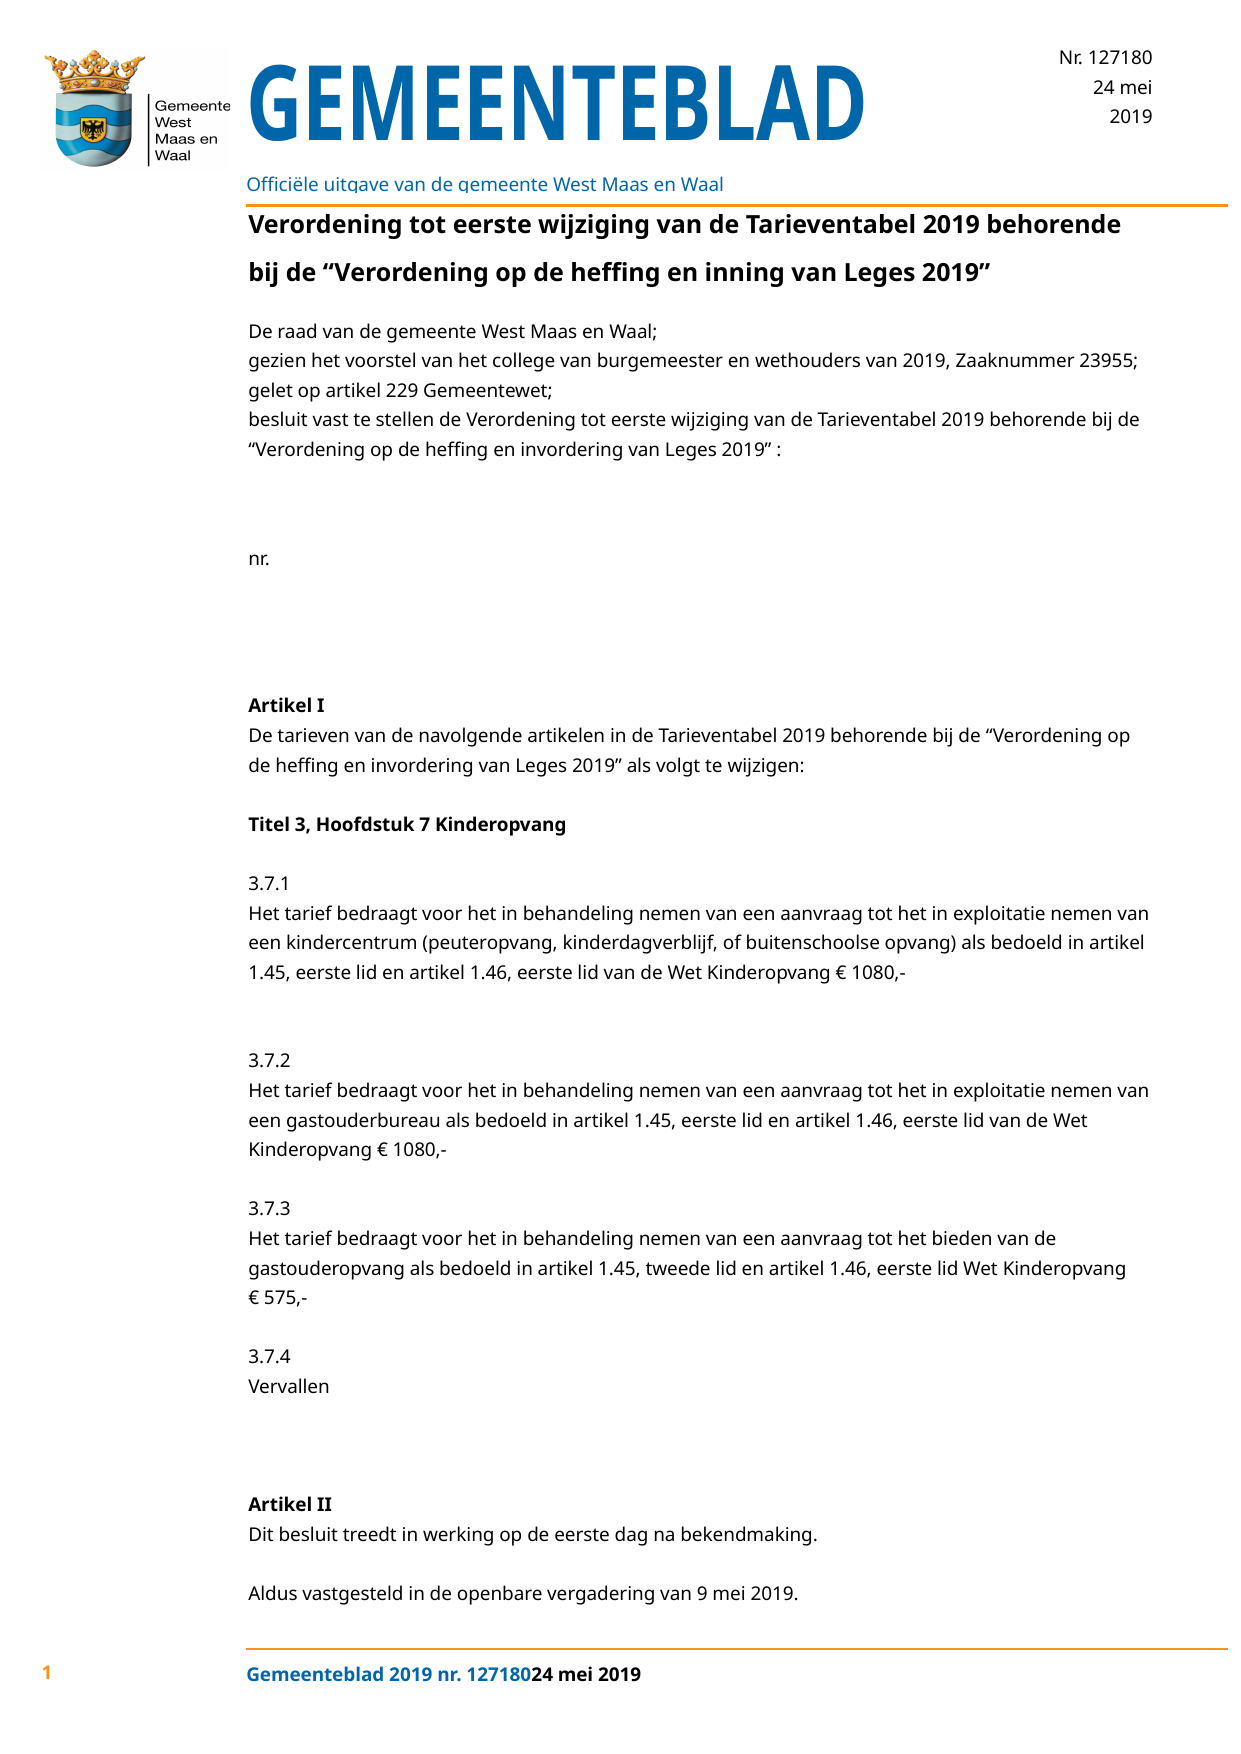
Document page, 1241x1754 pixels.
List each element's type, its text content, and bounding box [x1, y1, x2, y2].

text Artikel II [248, 1491, 1152, 1517]
text 3.7.3 [248, 1196, 1152, 1221]
text De tarieven van de navolgende artikelen in de Tarieventabel 2019 behorende bij de “Verordening op de heffing en invordering van Leges 2019” als volgt te wijzigen: [248, 722, 1152, 777]
text Artikel I [248, 693, 1152, 718]
text 3.7.2 [248, 1048, 1152, 1073]
text De raad van de gemeente West Maas en Waal; [248, 318, 1152, 344]
text besluit vast te stellen de Verordening tot eerste wijziging van de Tarieventabel 2019 behorende bij de “Verordening op de heffing en invordering van Leges 2019” : [248, 407, 1152, 462]
text Verordening tot eerste wijziging van de Tarieventabel 2019 behorende bij de “Verordening op de heffing en inning van Leges 2019” [248, 207, 1152, 288]
text 3.7.4 [248, 1343, 1152, 1369]
text Vervallen [248, 1373, 1152, 1399]
text Titel 3, Hoofdstuk 7 Kinderopvang [248, 811, 1152, 837]
text Het tarief bedraagt voor het in behandeling nemen van een aanvraag tot het bieden van de gastouderopvang als bedoeld in artikel 1.45, tweede lid en artikel 1.46, eerste lid Wet Kinderopvang [248, 1225, 1152, 1280]
picture [41, 47, 231, 172]
text gelet op artikel 229 Gemeentewet; [248, 377, 1152, 403]
text nr. [248, 545, 1152, 570]
text gezien het voorstel van het college van burgemeester en wethouders van 2019, Zaaknummer 23955; [248, 347, 1152, 373]
text Het tarief bedraagt voor het in behandeling nemen van een aanvraag tot het in exploitatie nemen van een gastouderbureau als bedoeld in artikel 1.45, eerste lid en artikel 1.46, eerste lid van de Wet Kinderopvang € 1080,- [248, 1077, 1152, 1162]
text 3.7.1 [248, 870, 1152, 896]
text € 575,- [248, 1284, 1152, 1310]
text Aldus vastgesteld in de openbare vergadering van 9 mei 2019. [248, 1580, 1152, 1606]
text Dit besluit treedt in werking op de eerste dag na bekendmaking. [248, 1521, 1152, 1547]
text Het tarief bedraagt voor het in behandeling nemen van een aanvraag tot het in exploitatie nemen van een kindercentrum (peuteropvang, kinderdagverblijf, of buitenschoolse opvang) als bedoeld in artikel 1.45, eerste lid en artikel 1.46, eerste lid van de Wet Kinderopvang € 1080,- [248, 900, 1152, 984]
